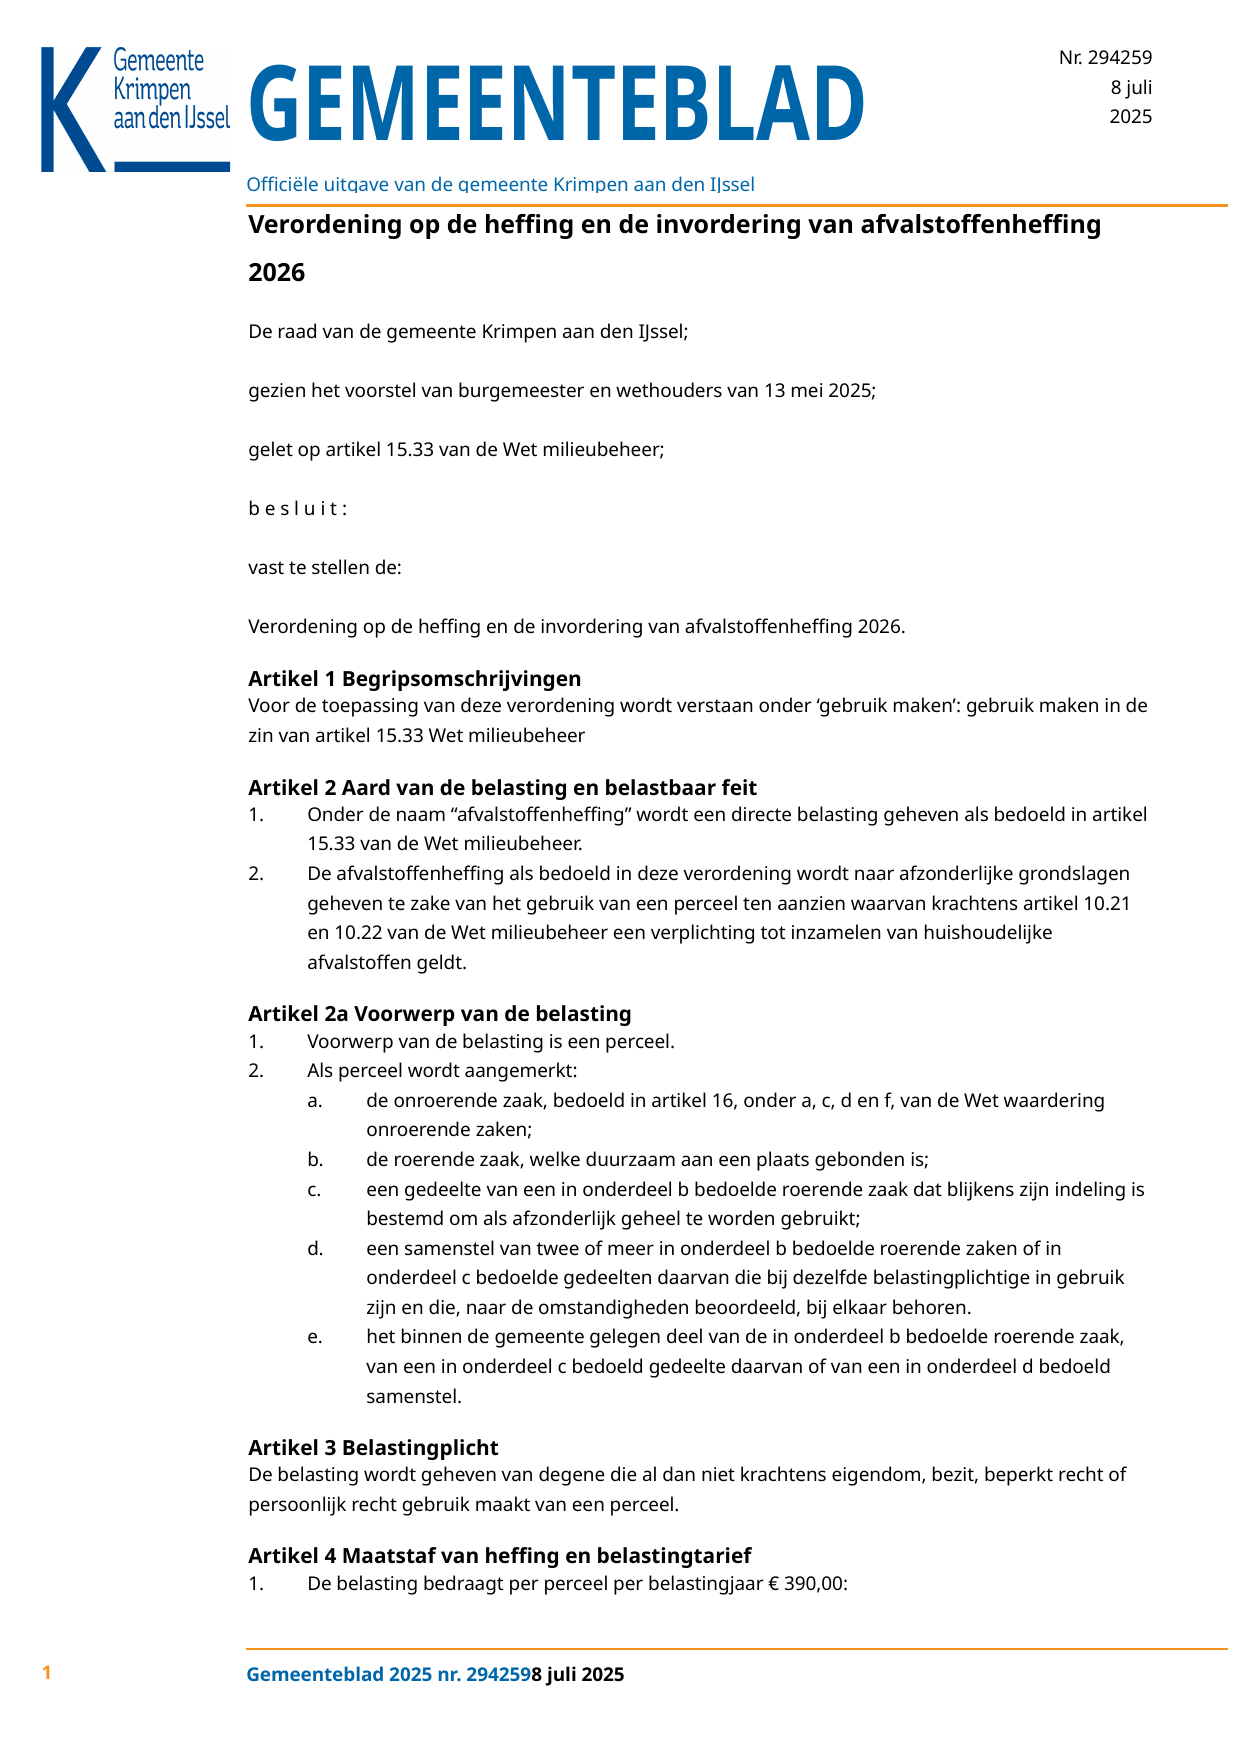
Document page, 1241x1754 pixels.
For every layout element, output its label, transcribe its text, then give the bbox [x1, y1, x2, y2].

list Onder de naam “afvalstoffenheffing” wordt een directe belasting geheven als bedoeld in artikel 15.33 van de Wet milieubeheer. [248, 801, 1152, 856]
text De belasting wordt geheven van degene die al dan niet krachtens eigendom, bezit, beperkt recht of persoonlijk recht gebruik maakt van een perceel. [248, 1462, 1152, 1517]
text b e s l u i t : [248, 495, 1152, 521]
text Artikel 2a Voorwerp van de belasting [248, 999, 1152, 1028]
list De belasting bedraagt per perceel per belastingjaar € 390,00: [248, 1570, 1152, 1596]
text Verordening op de heffing en de invordering van afvalstoffenheffing 2026 [248, 207, 1152, 288]
list een gedeelte van een in onderdeel b bedoelde roerende zaak dat blijkens zijn indeling is bestemd om als afzonderlijk geheel te worden gebruikt; [307, 1176, 1152, 1231]
list het binnen de gemeente gelegen deel van de in onderdeel b bedoelde roerende zaak, van een in onderdeel c bedoeld gedeelte daarvan of van een in onderdeel d bedoeld samenstel. [307, 1324, 1152, 1408]
text Artikel 3 Belastingplicht [248, 1433, 1152, 1462]
list de roerende zaak, welke duurzaam aan een plaats gebonden is; [307, 1146, 1152, 1172]
text Artikel 2 Aard van de belasting en belastbaar feit [248, 773, 1152, 801]
list een samenstel van twee of meer in onderdeel b bedoelde roerende zaken of in onderdeel c bedoelde gedeelten daarvan die bij dezelfde belastingplichtige in gebruik zijn en die, naar de omstandigheden beoordeeld, bij elkaar behoren. [307, 1235, 1152, 1320]
text gezien het voorstel van burgemeester en wethouders van 13 mei 2025; [248, 377, 1152, 403]
list De afvalstoffenheffing als bedoeld in deze verordening wordt naar afzonderlijke grondslagen geheven te zake van het gebruik van een perceel ten aanzien waarvan krachtens artikel 10.21 en 10.22 van de Wet milieubeheer een verplichting tot inzamelen van huishoudelijke afvalstoffen geldt. [248, 860, 1152, 975]
text Artikel 1 Begripsomschrijvingen [248, 664, 1152, 693]
picture [41, 47, 231, 172]
list Voorwerp van de belasting is een perceel. [248, 1028, 1152, 1053]
list Als perceel wordt aangemerkt: [248, 1057, 1152, 1083]
text gelet op artikel 15.33 van de Wet milieubeheer; [248, 436, 1152, 462]
text Verordening op de heffing en de invordering van afvalstoffenheffing 2026. [248, 614, 1152, 639]
text vast te stellen de: [248, 554, 1152, 580]
list de onroerende zaak, bedoeld in artikel 16, onder a, c, d en f, van de Wet waardering onroerende zaken; [307, 1087, 1152, 1142]
text Artikel 4 Maatstaf van heffing en belastingtarief [248, 1542, 1152, 1570]
text Voor de toepassing van deze verordening wordt verstaan onder ‘gebruik maken’: gebruik maken in de zin van artikel 15.33 Wet milieubeheer [248, 693, 1152, 748]
text De raad van de gemeente Krimpen aan den IJssel; [248, 318, 1152, 344]
